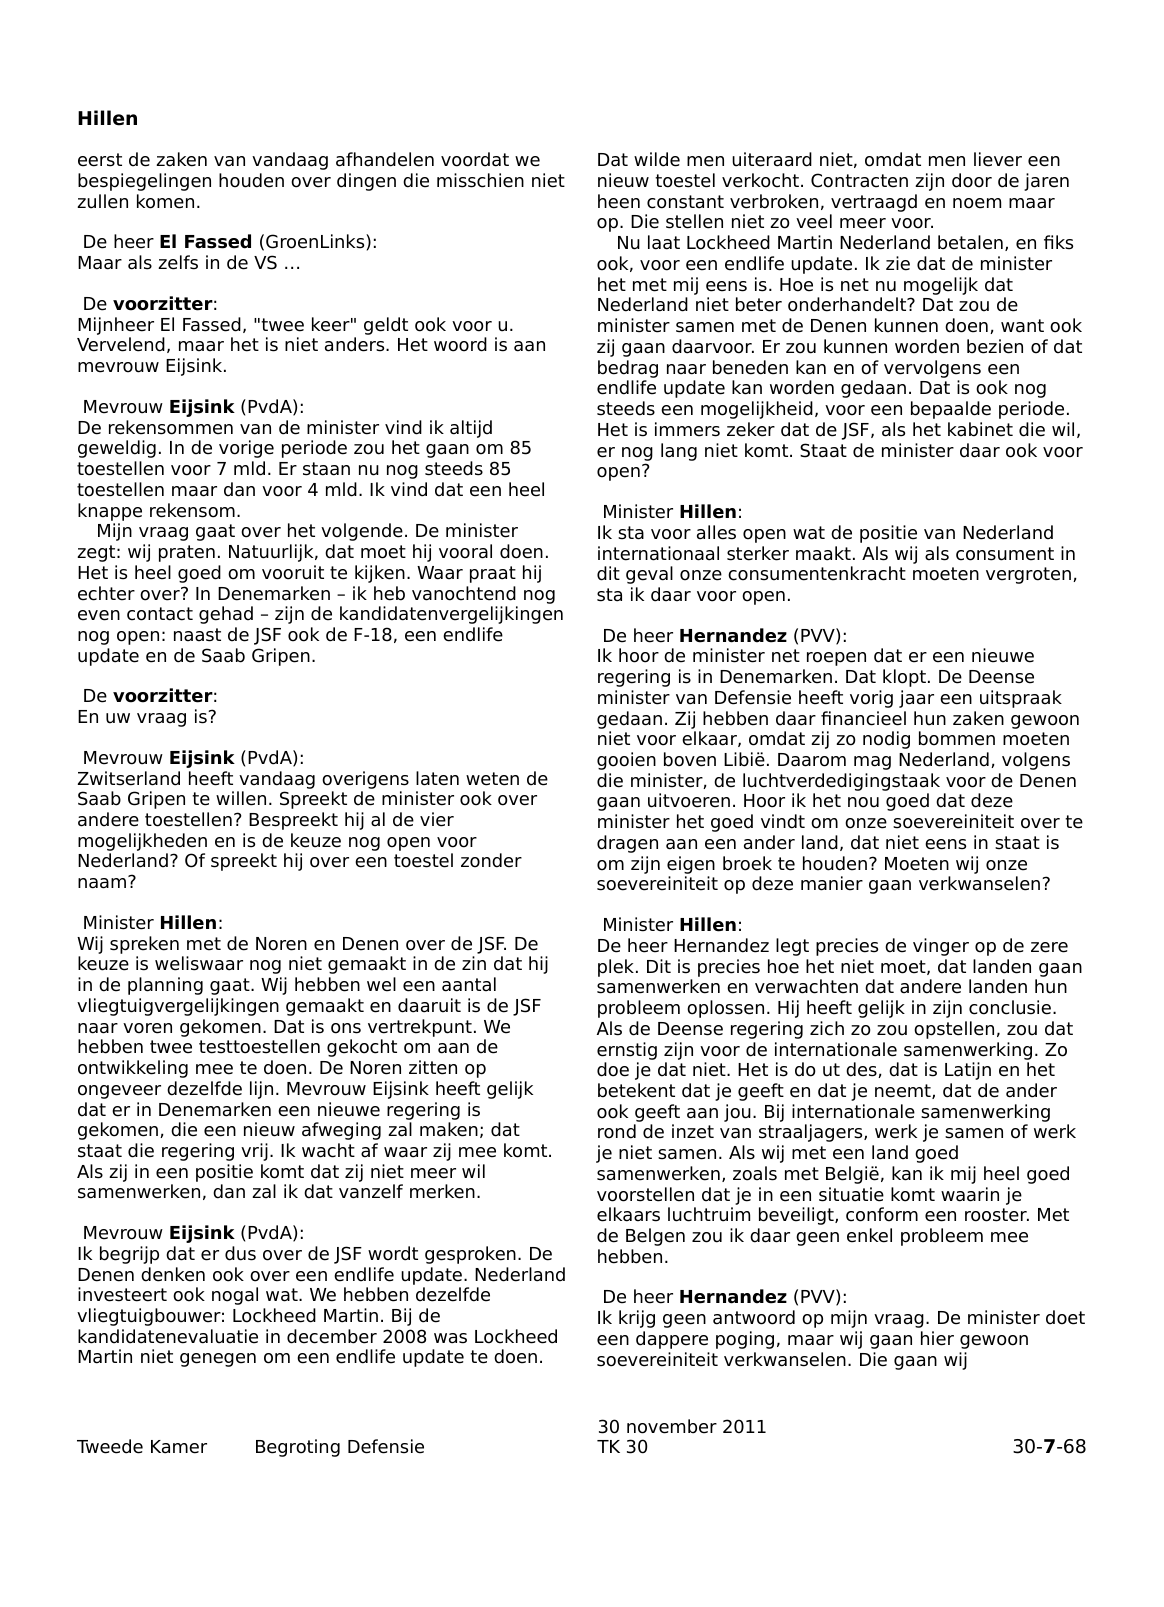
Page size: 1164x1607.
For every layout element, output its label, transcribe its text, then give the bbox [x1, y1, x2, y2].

text Nu laat Lockheed Martin Nederland betalen, en fiks ook, voor een endlife update. Ik zie dat de minister het met mij eens is. Hoe is net nu mogelijk dat Nederland niet beter onderhandelt? Dat zou de minister samen met de Denen kunnen doen, want ook zij gaan daarvoor. Er zou kunnen worden bezien of dat bedrag naar beneden kan en of vervolgens een endlife update kan worden gedaan. Dat is ook nog steeds een mogelijkheid, voor een bepaalde periode. Het is immers zeker dat de JSF, als het kabinet die wil, er nog lang niet komt. Staat de minister daar ook voor open? [596, 233, 1087, 482]
text eerst de zaken van vandaag afhandelen voordat we bespiegelingen houden over dingen die misschien niet zullen komen. [77, 150, 567, 212]
text Ik begrijp dat er dus over de JSF wordt gesproken. De Denen denken ook over een endlife update. Nederland investeert ook nogal wat. We hebben dezelfde vliegtuigbouwer: Lockheed Martin. Bij de kandidatenevaluatie in december 2008 was Lockheed Martin niet genegen om een endlife update te doen. [77, 1244, 567, 1368]
text De heer Hernandez (PVV): [596, 626, 1087, 646]
text Ik krijg geen antwoord op mijn vraag. De minister doet een dappere poging, maar wij gaan hier gewoon soevereiniteit verkwanselen. Die gaan wij [596, 1308, 1087, 1370]
text Wij spreken met de Noren en Denen over de JSF. De keuze is weliswaar nog niet gemaakt in de zin dat hij in de planning gaat. Wij hebben wel een aantal vliegtuigvergelijkingen gemaakt en daaruit is de JSF naar voren gekomen. Dat is ons vertrekpunt. We hebben twee testtoestellen gekocht om aan de ontwikkeling mee te doen. De Noren zitten op ongeveer dezelfde lijn. Mevrouw Eijsink heeft gelijk dat er in Denemarken een nieuwe regering is gekomen, die een nieuw afweging zal maken; dat staat die regering vrij. Ik wacht af waar zij mee komt. Als zij in een positie komt dat zij niet meer wil samenwerken, dan zal ik dat vanzelf merken. [77, 933, 567, 1203]
text Maar als zelfs in de VS … [77, 253, 567, 274]
text De heer Hernandez legt precies de vinger op de zere plek. Dit is precies hoe het niet moet, dat landen gaan samenwerken en verwachten dat andere landen hun probleem oplossen. Hij heeft gelijk in zijn conclusie. Als de Deense regering zich zo zou opstellen, zou dat ernstig zijn voor de internationale samenwerking. Zo doe je dat niet. Het is do ut des, dat is Latijn en het betekent dat je geeft en dat je neemt, dat de ander ook geeft aan jou. Bij internationale samenwerking rond de inzet van straaljagers, werk je samen of werk je niet samen. Als wij met een land goed samenwerken, zoals met België, kan ik mij heel goed voorstellen dat je in een situatie komt waarin je elkaars luchtruim beveiligt, conform een rooster. Met de Belgen zou ik daar geen enkel probleem mee hebben. [596, 936, 1087, 1267]
text Minister Hillen: [596, 502, 1087, 523]
text Minister Hillen: [77, 913, 567, 933]
text En uw vraag is? [77, 707, 567, 728]
text Ik hoor de minister net roepen dat er een nieuwe regering is in Denemarken. Dat klopt. De Deense minister van Defensie heeft vorig jaar een uitspraak gedaan. Zij hebben daar financieel hun zaken gewoon niet voor elkaar, omdat zij zo nodig bommen moeten gooien boven Libië. Daarom mag Nederland, volgens die minister, de luchtverdedigingstaak voor de Denen gaan uitvoeren. Hoor ik het nou goed dat deze minister het goed vindt om onze soevereiniteit over te dragen aan een ander land, dat niet eens in staat is om zijn eigen broek te houden? Moeten wij onze soevereiniteit op deze manier gaan verkwanselen? [596, 646, 1087, 895]
text Zwitserland heeft vandaag overigens laten weten de Saab Gripen te willen. Spreekt de minister ook over andere toestellen? Bespreekt hij al de vier mogelijkheden en is de keuze nog open voor Nederland? Of spreekt hij over een toestel zonder naam? [77, 768, 567, 893]
text Mijnheer El Fassed, "twee keer" geldt ook voor u. Vervelend, maar het is niet anders. Het woord is aan mevrouw Eijsink. [77, 314, 567, 377]
text Dat wilde men uiteraard niet, omdat men liever een nieuw toestel verkocht. Contracten zijn door de jaren heen constant verbroken, vertraagd en noem maar op. Die stellen niet zo veel meer voor. [596, 150, 1087, 233]
text Mevrouw Eijsink (PvdA): [77, 397, 567, 417]
text Mijn vraag gaat over het volgende. De minister zegt: wij praten. Natuurlijk, dat moet hij vooral doen. Het is heel goed om vooruit te kijken. Waar praat hij echter over? In Denemarken – ik heb vanochtend nog even contact gehad – zijn de kandidatenvergelijkingen nog open: naast de JSF ook de F-18, een endlife update en de Saab Gripen. [77, 521, 567, 666]
text De heer El Fassed (GroenLinks): [77, 232, 567, 253]
text Ik sta voor alles open wat de positie van Nederland internationaal sterker maakt. Als wij als consument in dit geval onze consumentenkracht moeten vergroten, sta ik daar voor open. [596, 523, 1087, 606]
text De heer Hernandez (PVV): [596, 1287, 1087, 1308]
text De voorzitter: [77, 686, 567, 707]
text De voorzitter: [77, 294, 567, 314]
text Minister Hillen: [596, 915, 1087, 936]
text Mevrouw Eijsink (PvdA): [77, 1223, 567, 1244]
text Mevrouw Eijsink (PvdA): [77, 748, 567, 768]
text De rekensommen van de minister vind ik altijd geweldig. In de vorige periode zou het gaan om 85 toestellen voor 7 mld. Er staan nu nog steeds 85 toestellen maar dan voor 4 mld. Ik vind dat een heel knappe rekensom. [77, 417, 567, 521]
